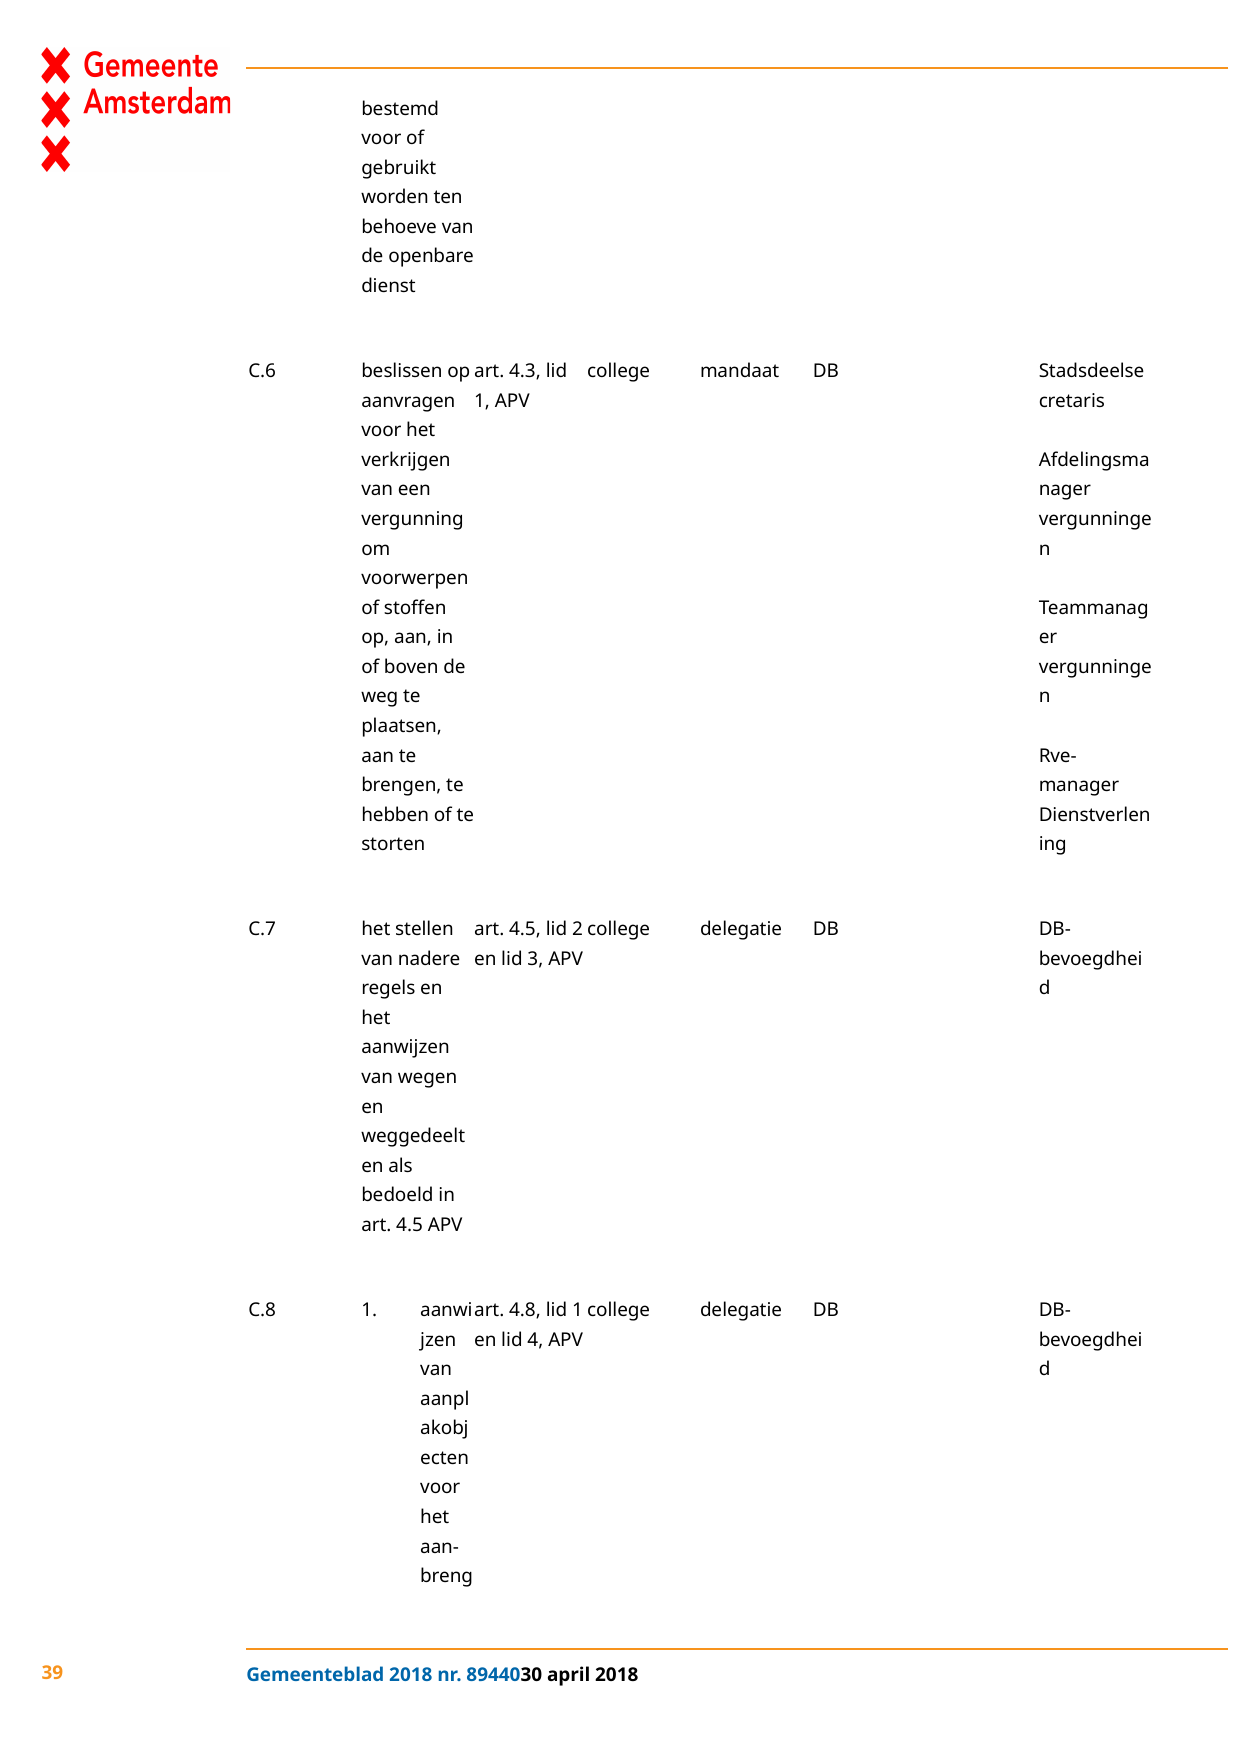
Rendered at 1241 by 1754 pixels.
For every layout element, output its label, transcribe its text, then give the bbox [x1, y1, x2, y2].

table_cell DB [813, 328, 926, 886]
table_cell aanwijzen van aanplakobjecten voor het aan-breng [361, 1267, 474, 1588]
table_cell college [587, 328, 700, 886]
table_cell C.8 [248, 1267, 361, 1588]
table_cell Stadsdeelsecretaris Afdelingsmanager vergunningen Teammanager vergunningen Rve-manager Dienstverlening [1039, 328, 1152, 886]
table_cell DB [813, 886, 926, 1267]
table_cell [926, 1267, 1038, 1588]
table_cell DB-bevoegdheid [1039, 1267, 1152, 1588]
table_cell [700, 95, 813, 328]
table_cell [587, 95, 700, 328]
table_cell [813, 95, 926, 328]
table_cell [926, 95, 1038, 328]
table_cell C.7 [248, 886, 361, 1267]
table_cell DB-bevoegdheid [1039, 886, 1152, 1267]
table_cell college [587, 886, 700, 1267]
table_cell bestemd voor of gebruikt worden ten behoeve van de openbare dienst [361, 95, 474, 328]
table_cell [926, 886, 1038, 1267]
table_cell [926, 328, 1038, 886]
table_cell [248, 95, 361, 328]
table_cell beslissen op aanvragen voor het verkrijgen van een vergunning om voorwerpen of stoffen op, aan, in of boven de weg te plaatsen, aan te brengen, te hebben of te storten [361, 328, 474, 886]
table_cell C.6 [248, 328, 361, 886]
table_cell college [587, 1267, 700, 1588]
table_cell delegatie [700, 1267, 813, 1588]
table_cell het stellen van nadere regels en het aanwijzen van wegen en weggedeelten als bedoeld in art. 4.5 APV [361, 886, 474, 1267]
table_cell art. 4.3, lid 1, APV [474, 328, 587, 886]
table_cell art. 4.8, lid 1 en lid 4, APV [474, 1267, 587, 1588]
table_cell art. 4.5, lid 2 en lid 3, APV [474, 886, 587, 1267]
table_cell mandaat [700, 328, 813, 886]
table_cell [474, 95, 587, 328]
picture [41, 47, 231, 172]
table_cell DB [813, 1267, 926, 1588]
table_cell delegatie [700, 886, 813, 1267]
table_cell [1039, 95, 1152, 328]
